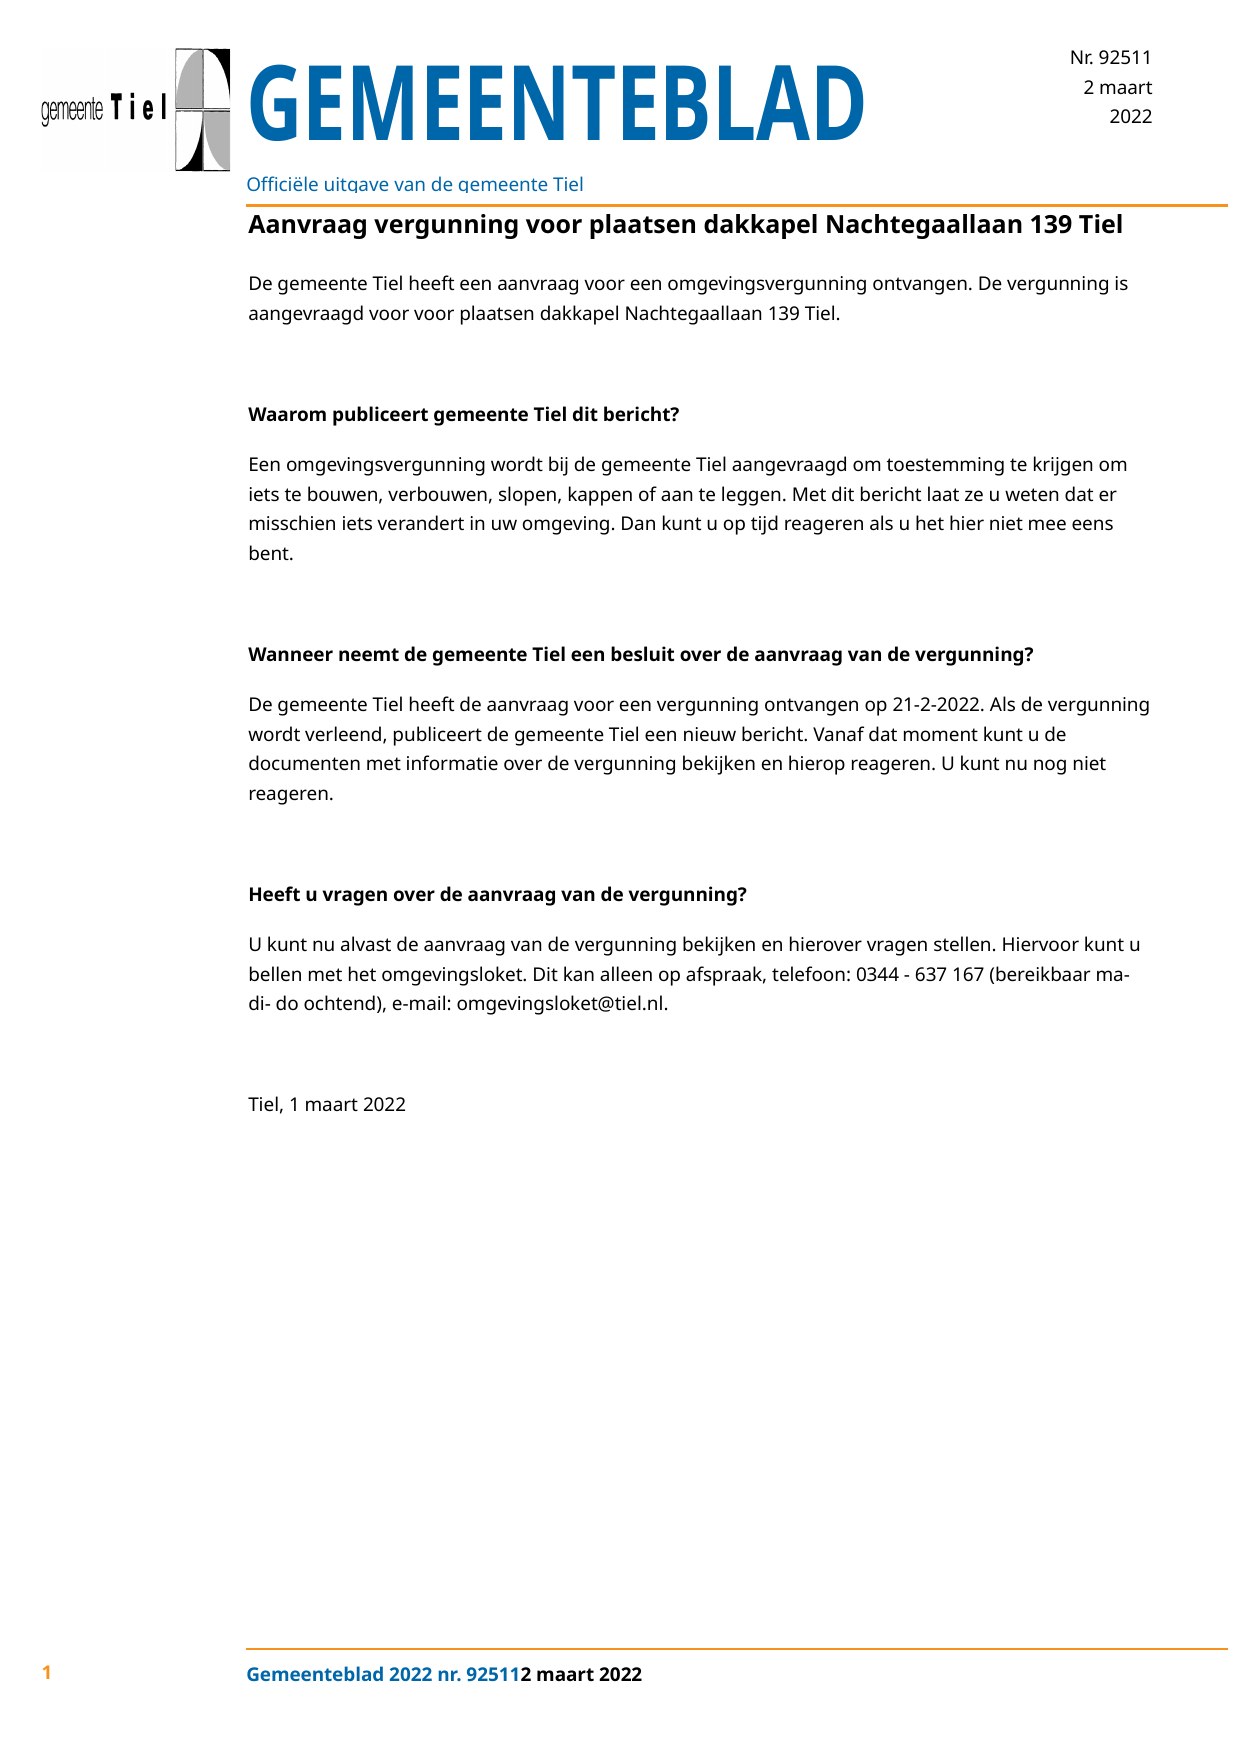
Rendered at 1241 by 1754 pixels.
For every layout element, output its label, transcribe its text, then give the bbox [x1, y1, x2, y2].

text Waarom publiceert gemeente Tiel dit bericht? [248, 401, 1152, 426]
text De gemeente Tiel heeft een aanvraag voor een omgevingsvergunning ontvangen. De vergunning is aangevraagd voor voor plaatsen dakkapel Nachtegaallaan 139 Tiel. [248, 270, 1152, 326]
text Heeft u vragen over de aanvraag van de vergunning? [248, 881, 1152, 906]
text Tiel, 1 maart 2022 [248, 1091, 1152, 1117]
text U kunt nu alvast de aanvraag van de vergunning bekijken en hierover vragen stellen. Hiervoor kunt u bellen met het omgevingsloket. Dit kan alleen op afspraak, telefoon: 0344 - 637 167 (bereikbaar ma-di- do ochtend), e-mail: omgevingsloket@tiel.nl. [248, 931, 1152, 1016]
text De gemeente Tiel heeft de aanvraag voor een vergunning ontvangen op 21-2-2022. Als de vergunning wordt verleend, publiceert de gemeente Tiel een nieuw bericht. Vanaf dat moment kunt u de documenten met informatie over de vergunning bekijken en hierop reageren. U kunt nu nog niet reageren. [248, 691, 1152, 806]
text Een omgevingsvergunning wordt bij de gemeente Tiel aangevraagd om toestemming te krijgen om iets te bouwen, verbouwen, slopen, kappen of aan te leggen. Met dit bericht laat ze u weten dat er misschien iets verandert in uw omgeving. Dan kunt u op tijd reageren als u het hier niet mee eens bent. [248, 451, 1152, 566]
text Aanvraag vergunning voor plaatsen dakkapel Nachtegaallaan 139 Tiel [248, 207, 1152, 241]
picture [41, 47, 231, 172]
text Wanneer neemt de gemeente Tiel een besluit over de aanvraag van de vergunning? [248, 641, 1152, 666]
